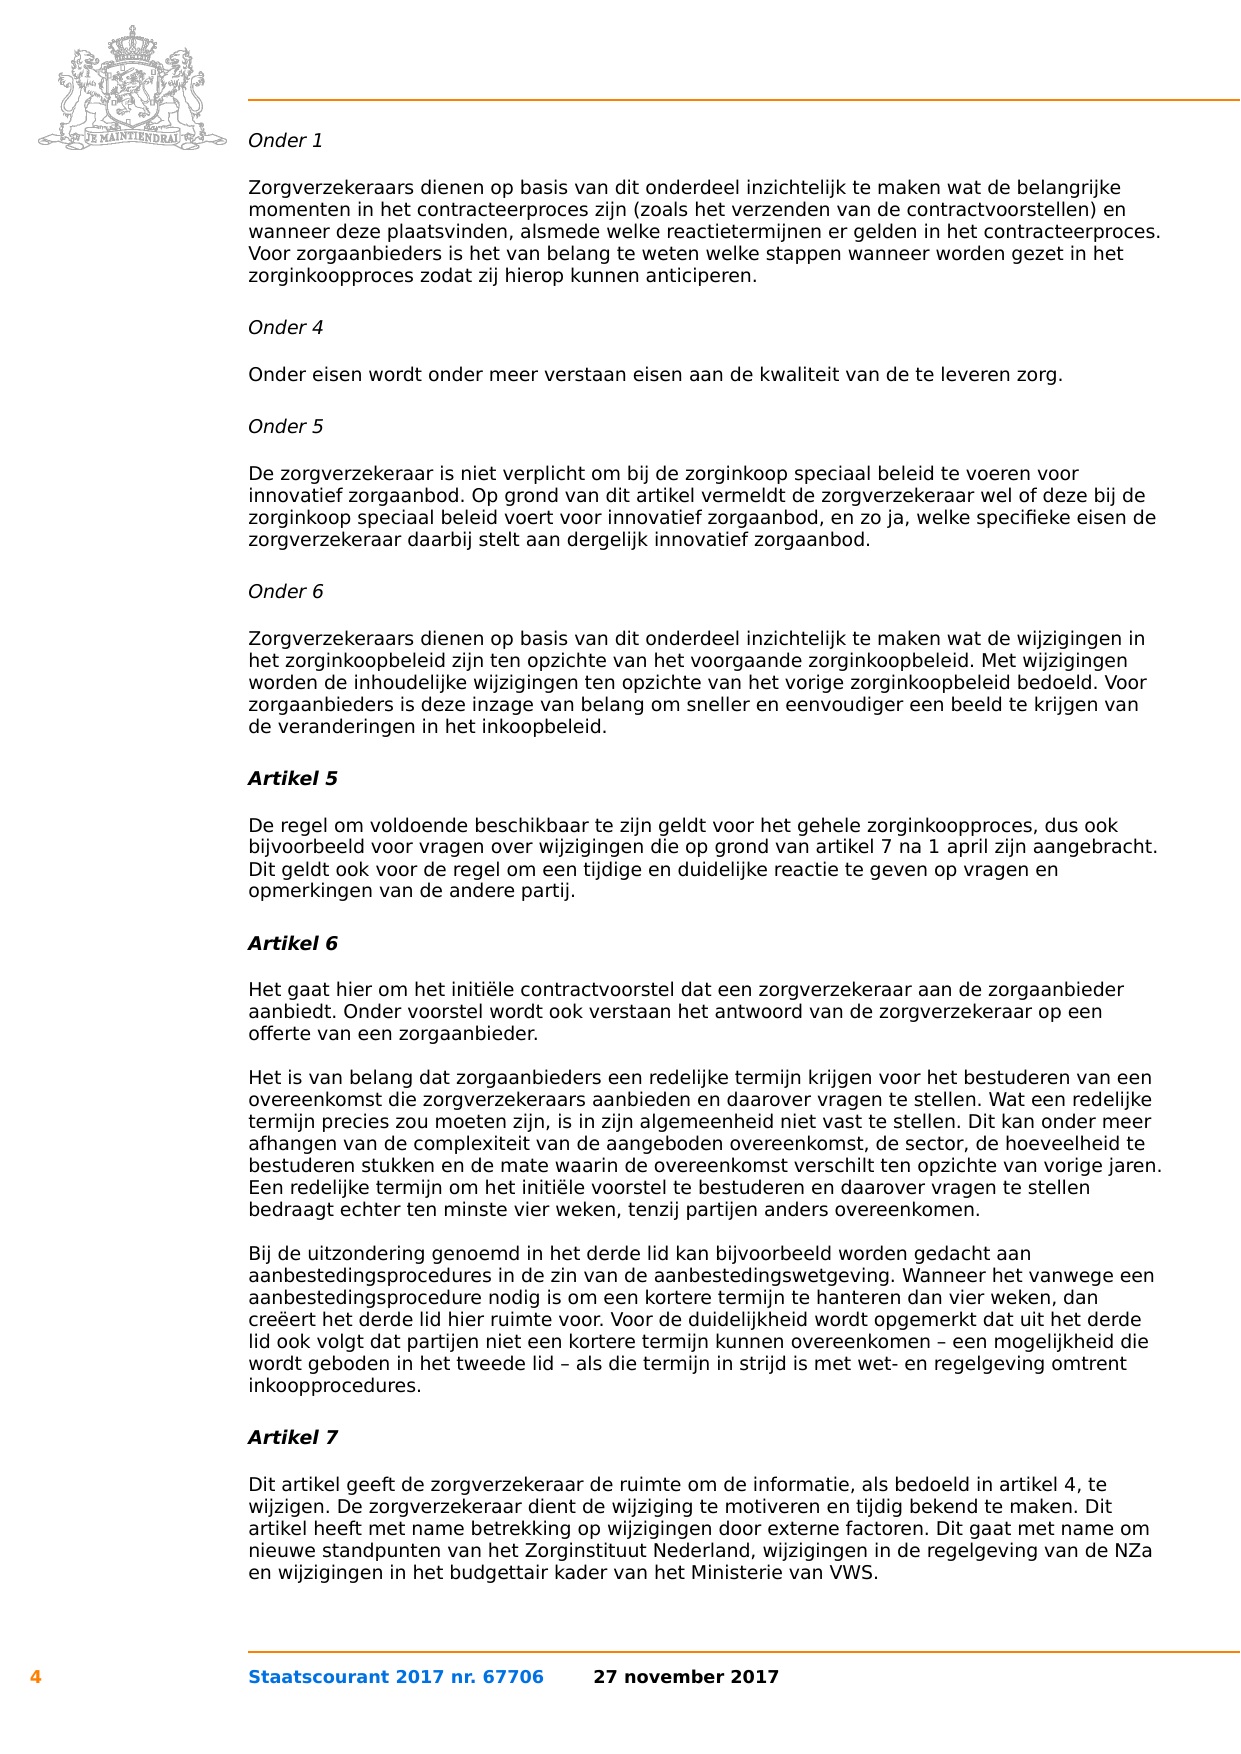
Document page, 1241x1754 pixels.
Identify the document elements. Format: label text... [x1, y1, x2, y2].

text Dit artikel geeft de zorgverzekeraar de ruimte om de informatie, als bedoeld in artikel 4, te wijzigen. De zorgverzekeraar dient de wijziging te motiveren en tijdig bekend te maken. Dit artikel heeft met name betrekking op wijzigingen door externe factoren. Dit gaat met name om nieuwe standpunten van het Zorginstituut Nederland, wijzigingen in de regelgeving van de NZa en wijzigingen in het budgettair kader van het Ministerie van VWS. [248, 1474, 1163, 1584]
text Zorgverzekeraars dienen op basis van dit onderdeel inzichtelijk te maken wat de wijzigingen in het zorginkoopbeleid zijn ten opzichte van het voorgaande zorginkoopbeleid. Met wijzigingen worden de inhoudelijke wijzigingen ten opzichte van het vorige zorginkoopbeleid bedoeld. Voor zorgaanbieders is deze inzage van belang om sneller en eenvoudiger een beeld te krijgen van de veranderingen in het inkoopbeleid. [248, 628, 1163, 737]
text Het is van belang dat zorgaanbieders een redelijke termijn krijgen voor het bestuderen van een overeenkomst die zorgverzekeraars aanbieden en daarover vragen te stellen. Wat een redelijke termijn precies zou moeten zijn, is in zijn algemeenheid niet vast te stellen. Dit kan onder meer afhangen van de complexiteit van de aangeboden overeenkomst, de sector, de hoeveelheid te bestuderen stukken en de mate waarin de overeenkomst verschilt ten opzichte van vorige jaren. Een redelijke termijn om het initiële voorstel te bestuderen en daarover vragen te stellen bedraagt echter ten minste vier weken, tenzij partijen anders overeenkomen. [248, 1067, 1163, 1221]
text Bij de uitzondering genoemd in het derde lid kan bijvoorbeeld worden gedacht aan aanbestedingsprocedures in de zin van de aanbestedingswetgeving. Wanneer het vanwege een aanbestedingsprocedure nodig is om een kortere termijn te hanteren dan vier weken, dan creëert het derde lid hier ruimte voor. Voor de duidelijkheid wordt opgemerkt dat uit het derde lid ook volgt dat partijen niet een kortere termijn kunnen overeenkomen – een mogelijkheid die wordt geboden in het tweede lid – als die termijn in strijd is met wet- en regelgeving omtrent inkoopprocedures. [248, 1243, 1163, 1397]
text Het gaat hier om het initiële contractvoorstel dat een zorgverzekeraar aan de zorgaanbieder aanbiedt. Onder voorstel wordt ook verstaan het antwoord van de zorgverzekeraar op een offerte van een zorgaanbieder. [248, 979, 1163, 1045]
text De zorgverzekeraar is niet verplicht om bij de zorginkoop speciaal beleid te voeren voor innovatief zorgaanbod. Op grond van dit artikel vermeldt de zorgverzekeraar wel of deze bij de zorginkoop speciaal beleid voert voor innovatief zorgaanbod, en zo ja, welke specifieke eisen de zorgverzekeraar daarbij stelt aan dergelijk innovatief zorgaanbod. [248, 463, 1163, 551]
text Onder eisen wordt onder meer verstaan eisen aan de kwaliteit van de te leveren zorg. [248, 364, 1163, 386]
subtitle Artikel 7 [248, 1427, 1163, 1449]
subtitle Artikel 5 [248, 767, 1163, 789]
subtitle Artikel 6 [248, 932, 1163, 954]
subtitle Onder 1 [248, 130, 1163, 152]
text De regel om voldoende beschikbaar te zijn geldt voor het gehele zorginkoopproces, dus ook bijvoorbeeld voor vragen over wijzigingen die op grond van artikel 7 na 1 april zijn aangebracht. Dit geldt ook voor de regel om een tijdige en duidelijke reactie te geven op vragen en opmerkingen van de andere partij. [248, 814, 1163, 902]
subtitle Onder 4 [248, 317, 1163, 339]
text Zorgverzekeraars dienen op basis van dit onderdeel inzichtelijk te maken wat de belangrijke momenten in het contracteerproces zijn (zoals het verzenden van de contractvoorstellen) en wanneer deze plaatsvinden, alsmede welke reactietermijnen er gelden in het contracteerproces. Voor zorgaanbieders is het van belang te weten welke stappen wanneer worden gezet in het zorginkoopproces zodat zij hierop kunnen anticiperen. [248, 177, 1163, 287]
picture [38, 25, 227, 150]
subtitle Onder 6 [248, 581, 1163, 603]
subtitle Onder 5 [248, 416, 1163, 438]
